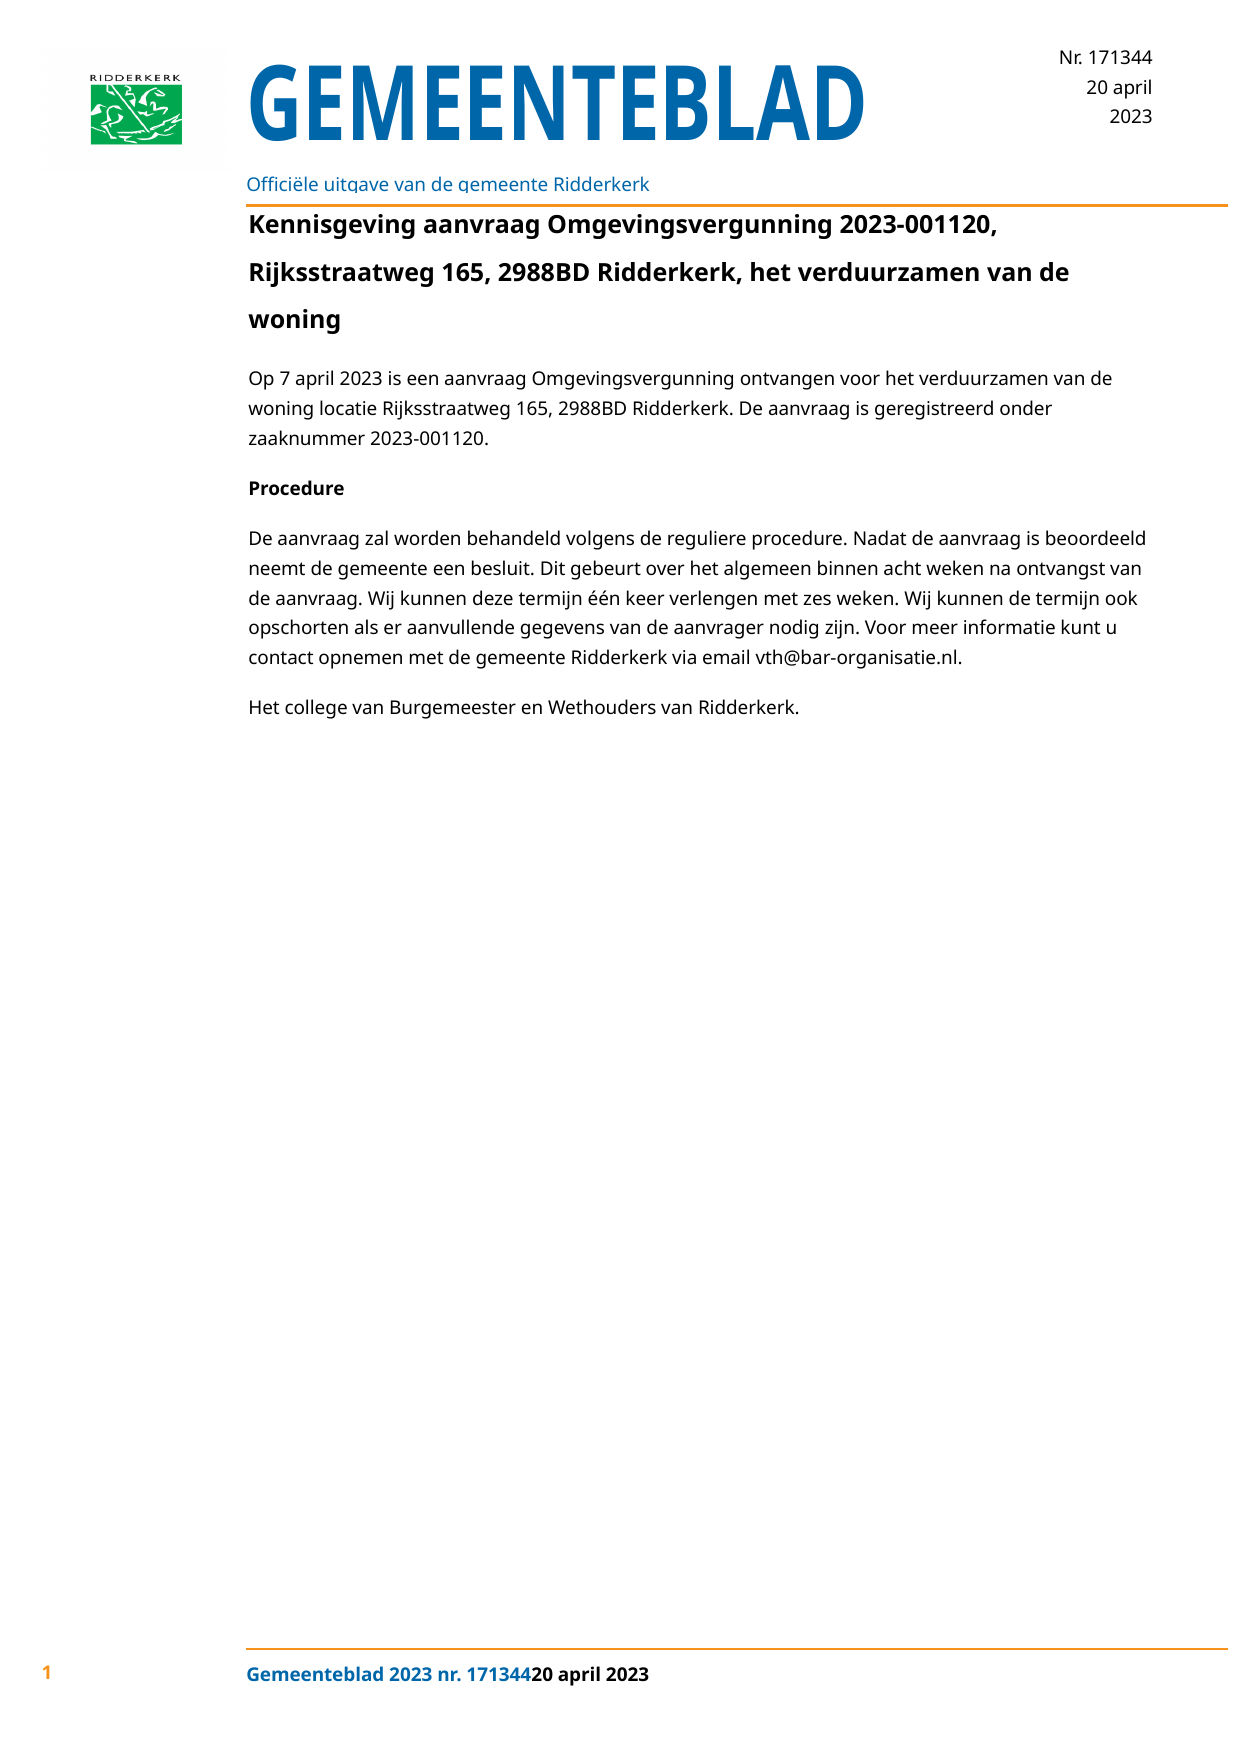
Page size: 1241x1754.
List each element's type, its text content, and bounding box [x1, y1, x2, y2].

text Procedure [248, 475, 1152, 501]
picture [41, 47, 231, 172]
text Kennisgeving aanvraag Omgevingsvergunning 2023-001120, Rijksstraatweg 165, 2988BD Ridderkerk, het verduurzamen van de woning [248, 207, 1152, 336]
text De aanvraag zal worden behandeld volgens de reguliere procedure. Nadat de aanvraag is beoordeeld neemt de gemeente een besluit. Dit gebeurt over het algemeen binnen acht weken na ontvangst van de aanvraag. Wij kunnen deze termijn één keer verlengen met zes weken. Wij kunnen de termijn ook opschorten als er aanvullende gegevens van de aanvrager nodig zijn. Voor meer informatie kunt u contact opnemen met de gemeente Ridderkerk via email vth@bar-organisatie.nl. [248, 526, 1152, 669]
text Het college van Burgemeester en Wethouders van Ridderkerk. [248, 694, 1152, 720]
text Op 7 april 2023 is een aanvraag Omgevingsvergunning ontvangen voor het verduurzamen van de woning locatie Rijksstraatweg 165, 2988BD Ridderkerk. De aanvraag is geregistreerd onder zaaknummer 2023-001120. [248, 366, 1152, 450]
